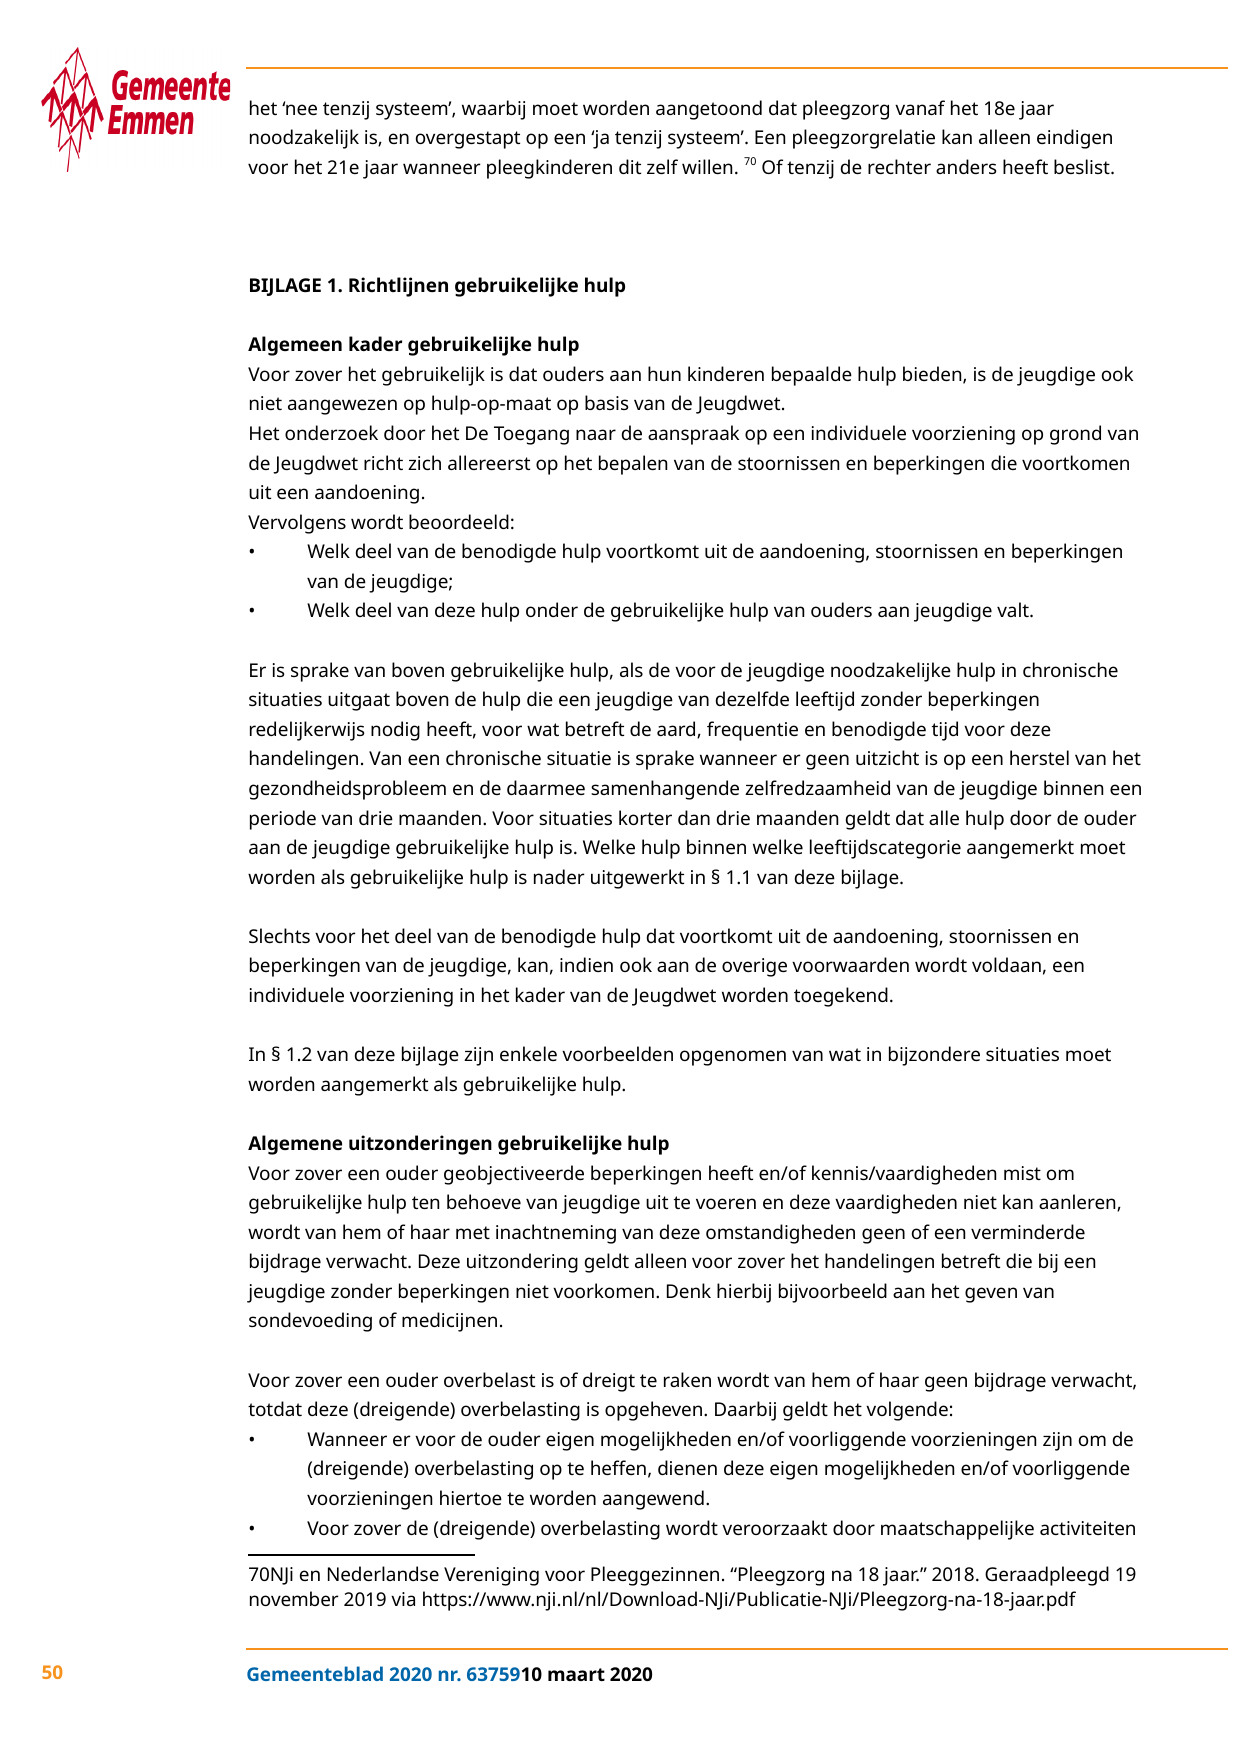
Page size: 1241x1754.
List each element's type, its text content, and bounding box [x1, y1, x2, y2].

list Welk deel van deze hulp onder de gebruikelijke hulp van ouders aan jeugdige valt. [248, 598, 1152, 623]
list Voor zover de (dreigende) overbelasting wordt veroorzaakt door maatschappelijke activiteiten [248, 1515, 1152, 1541]
text gebruikelijke hulp ten behoeve van jeugdige uit te voeren en deze vaardigheden niet kan aanleren, wordt van hem of haar met inachtneming van deze omstandigheden geen of een verminderde bijdrage verwacht. Deze uitzondering geldt alleen voor zover het handelingen betreft die bij een jeugdige zonder beperkingen niet voorkomen. Denk hierbij bijvoorbeeld aan het geven van sondevoeding of medicijnen. [248, 1189, 1152, 1333]
text het ‘nee tenzij systeem’, waarbij moet worden aangetoond dat pleegzorg vanaf het 18e jaar noodzakelijk is, en overgestapt op een ‘ja tenzij systeem’. Een pleegzorgrelatie kan alleen eindigen voor het 21e jaar wanneer pleegkinderen dit zelf willen. Of tenzij de rechter anders heeft beslist. [248, 95, 1152, 180]
text BIJLAGE 1. Richtlijnen gebruikelijke hulp [248, 272, 1152, 298]
text Voor zover het gebruikelijk is dat ouders aan hun kinderen bepaalde hulp bieden, is de jeugdige ook niet aangewezen op hulp-op-maat op basis van de Jeugdwet. [248, 361, 1152, 416]
text Het onderzoek door het De Toegang naar de aanspraak op een individuele voorziening op grond van de Jeugdwet richt zich allereerst op het bepalen van de stoornissen en beperkingen die voortkomen uit een aandoening. [248, 420, 1152, 505]
text In § 1.2 van deze bijlage zijn enkele voorbeelden opgenomen van wat in bijzondere situaties moet worden aangemerkt als gebruikelijke hulp. [248, 1041, 1152, 1097]
text Slechts voor het deel van de benodigde hulp dat voortkomt uit de aandoening, stoornissen en beperkingen van de jeugdige, kan, indien ook aan de overige voorwaarden wordt voldaan, een individuele voorziening in het kader van de Jeugdwet worden toegekend. [248, 923, 1152, 1008]
text NJi en Nederlandse Vereniging voor Pleeggezinnen. “Pleegzorg na 18 jaar.” 2018. Geraadpleegd 19 november 2019 via https://www.nji.nl/nl/Download-NJi/Publicatie-NJi/Pleegzorg-na-18-jaar.pdf [248, 1561, 1152, 1612]
text Vervolgens wordt beoordeeld: [248, 509, 1152, 535]
picture [41, 47, 231, 172]
text Er is sprake van boven gebruikelijke hulp, als de voor de jeugdige noodzakelijke hulp in chronische situaties uitgaat boven de hulp die een jeugdige van dezelfde leeftijd zonder beperkingen redelijkerwijs nodig heeft, voor wat betreft de aard, frequentie en benodigde tijd voor deze handelingen. Van een chronische situatie is sprake wanneer er geen uitzicht is op een herstel van het gezondheidsprobleem en de daarmee samenhangende zelfredzaamheid van de jeugdige binnen een periode van drie maanden. Voor situaties korter dan drie maanden geldt dat alle hulp door de ouder aan de jeugdige gebruikelijke hulp is. Welke hulp binnen welke leeftijdscategorie aangemerkt moet worden als gebruikelijke hulp is nader uitgewerkt in § 1.1 van deze bijlage. [248, 657, 1152, 890]
text Voor zover een ouder overbelast is of dreigt te raken wordt van hem of haar geen bijdrage verwacht, totdat deze (dreigende) overbelasting is opgeheven. Daarbij geldt het volgende: [248, 1367, 1152, 1422]
text Algemene uitzonderingen gebruikelijke hulp [248, 1130, 1152, 1156]
text Algemeen kader gebruikelijke hulp [248, 331, 1152, 357]
list Wanneer er voor de ouder eigen mogelijkheden en/of voorliggende voorzieningen zijn om de (dreigende) overbelasting op te heffen, dienen deze eigen mogelijkheden en/of voorliggende voorzieningen hiertoe te worden aangewend. [248, 1426, 1152, 1511]
list Welk deel van de benodigde hulp voortkomt uit de aandoening, stoornissen en beperkingen van de jeugdige; [248, 538, 1152, 594]
text Voor zover een ouder geobjectiveerde beperkingen heeft en/of kennis/vaardigheden mist om [248, 1160, 1152, 1186]
